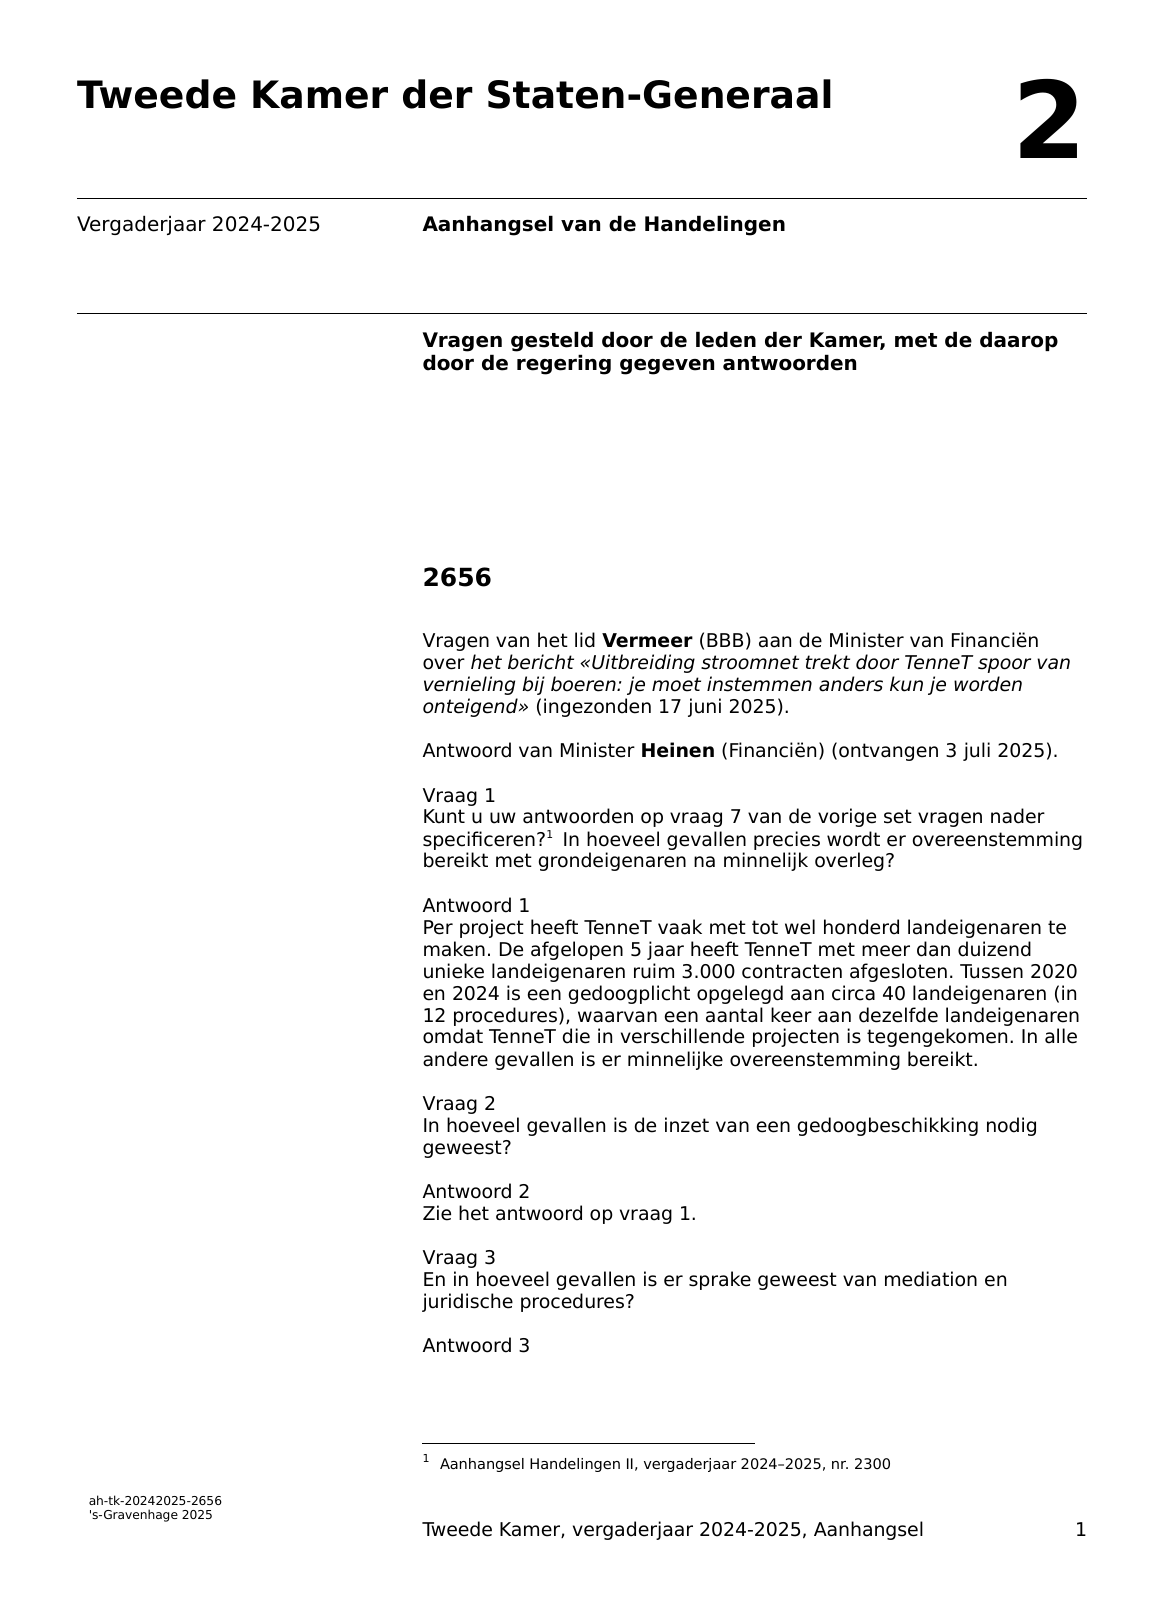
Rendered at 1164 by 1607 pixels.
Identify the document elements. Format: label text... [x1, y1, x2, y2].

text Vraag 3 [422, 1247, 1087, 1269]
table_header 2 [886, 59, 1087, 198]
text In hoeveel gevallen is de inzet van een gedoogbeschikking nodig geweest? [422, 1114, 1087, 1158]
text Antwoord 3 [422, 1335, 1087, 1357]
table_header Tweede Kamer der Staten-Generaal [77, 59, 886, 198]
text Aanhangsel Handelingen II, vergaderjaar 2024–2025, nr. 2300 [422, 1452, 1087, 1474]
text Antwoord 2 [422, 1181, 1087, 1203]
table_cell Vergaderjaar 2024-2025 [77, 199, 422, 313]
text En in hoeveel gevallen is er sprake geweest van mediation en juridische procedures? [422, 1269, 1087, 1313]
text Vraag 2 [422, 1093, 1087, 1114]
text Zie het antwoord op vraag 1. [422, 1203, 1087, 1225]
text Kunt u uw antwoorden op vraag 7 van de vorige set vragen nader specificeren? In hoeveel gevallen precies wordt er overeenstemming bereikt met grondeigenaren na minnelijk overleg? [422, 806, 1087, 872]
table_cell Vragen gesteld door de leden der Kamer, met de daarop door de regering gegeven antwoorden [422, 314, 1087, 375]
text Antwoord van Minister Heinen (Financiën) (ontvangen 3 juli 2025). [422, 740, 1087, 762]
text 2656 [422, 563, 1087, 592]
text Per project heeft TenneT vaak met tot wel honderd landeigenaren te maken. De afgelopen 5 jaar heeft TenneT met meer dan duizend unieke landeigenaren ruim 3.000 contracten afgesloten. Tussen 2020 en 2024 is een gedoogplicht opgelegd aan circa 40 landeigenaren (in 12 procedures), waarvan een aantal keer aan dezelfde landeigenaren omdat TenneT die in verschillende projecten is tegengekomen. In alle andere gevallen is er minnelijke overeenstemming bereikt. [422, 917, 1087, 1070]
text Vragen van het lid Vermeer (BBB) aan de Minister van Financiën over het bericht «Uitbreiding stroomnet trekt door TenneT spoor van vernieling bij boeren: je moet instemmen anders kun je worden onteigend» (ingezonden 17 juni 2025). [422, 630, 1087, 718]
text 's-Gravenhage 2025 [88, 1508, 323, 1522]
table_cell Aanhangsel van de Handelingen [422, 199, 1087, 313]
table_cell [77, 314, 422, 375]
text Antwoord 1 [422, 894, 1087, 917]
text Vraag 1 [422, 784, 1087, 806]
text ah-tk-20242025-2656 [88, 1494, 323, 1508]
